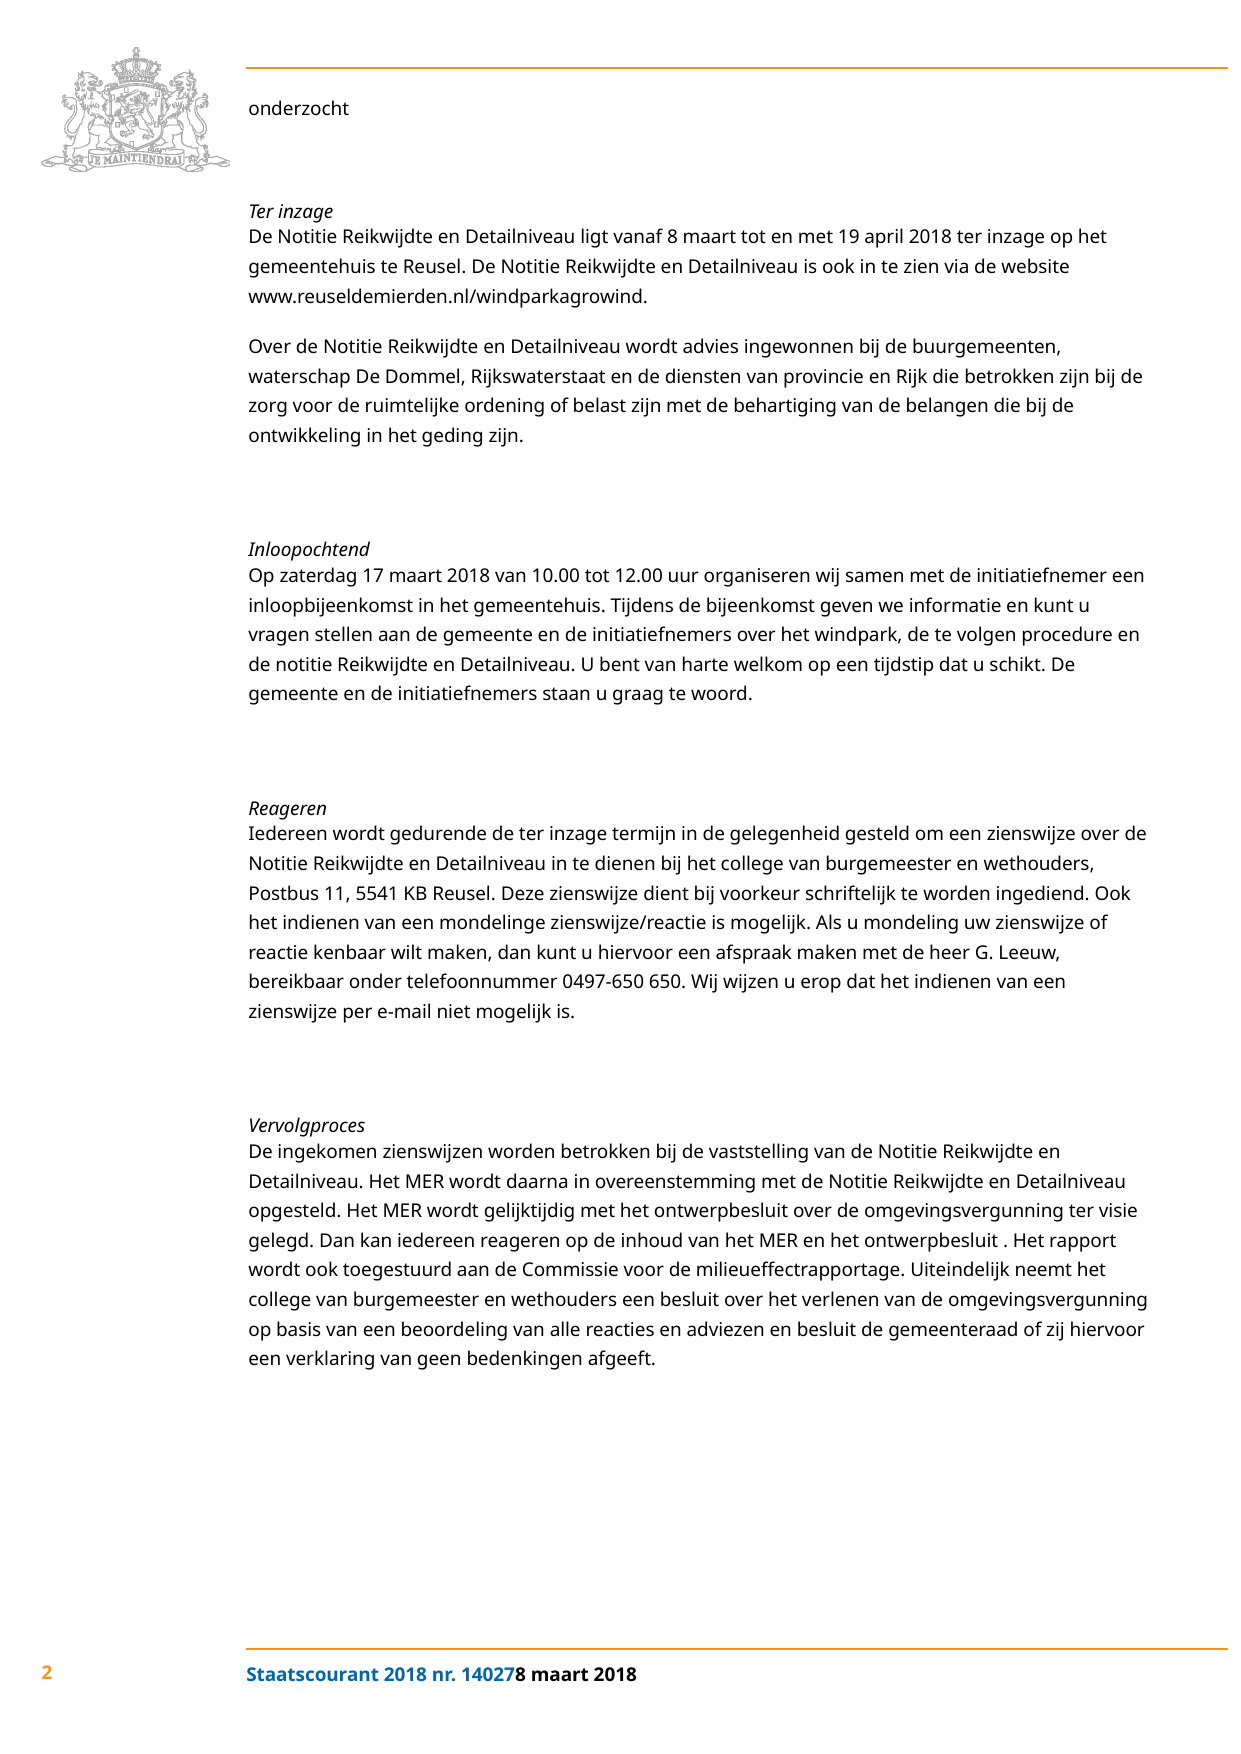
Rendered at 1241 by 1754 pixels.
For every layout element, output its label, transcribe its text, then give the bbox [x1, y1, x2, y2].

text Vervolgproces [248, 1112, 1152, 1138]
picture [41, 47, 231, 172]
text Inloopochtend [248, 536, 1152, 562]
text onderzocht [248, 95, 1152, 121]
text Over de Notitie Reikwijdte en Detailniveau wordt advies ingewonnen bij de buurgemeenten, waterschap De Dommel, Rijkswaterstaat en de diensten van provincie en Rijk die betrokken zijn bij de zorg voor de ruimtelijke ordening of belast zijn met de behartiging van de belangen die bij de ontwikkeling in het geding zijn. [248, 333, 1152, 448]
text Reageren [248, 795, 1152, 821]
text De ingekomen zienswijzen worden betrokken bij de vaststelling van de Notitie Reikwijdte en Detailniveau. Het MER wordt daarna in overeenstemming met de Notitie Reikwijdte en Detailniveau opgesteld. Het MER wordt gelijktijdig met het ontwerpbesluit over de omgevingsvergunning ter visie gelegd. Dan kan iedereen reageren op de inhoud van het MER en het ontwerpbesluit . Het rapport wordt ook toegestuurd aan de Commissie voor de milieueffectrapportage. Uiteindelijk neemt het college van burgemeester en wethouders een besluit over het verlenen van de omgevingsvergunning op basis van een beoordeling van alle reacties en adviezen en besluit de gemeenteraad of zij hiervoor een verklaring van geen bedenkingen afgeeft. [248, 1138, 1152, 1371]
text Ter inzage [248, 198, 1152, 224]
text De Notitie Reikwijdte en Detailniveau ligt vanaf 8 maart tot en met 19 april 2018 ter inzage op het gemeentehuis te Reusel. De Notitie Reikwijdte en Detailniveau is ook in te zien via de website www.reuseldemierden.nl/windparkagrowind. [248, 224, 1152, 309]
text Iedereen wordt gedurende de ter inzage termijn in de gelegenheid gesteld om een zienswijze over de Notitie Reikwijdte en Detailniveau in te dienen bij het college van burgemeester en wethouders, Postbus 11, 5541 KB Reusel. Deze zienswijze dient bij voorkeur schriftelijk te worden ingediend. Ook het indienen van een mondelinge zienswijze/reactie is mogelijk. Als u mondeling uw zienswijze of reactie kenbaar wilt maken, dan kunt u hiervoor een afspraak maken met de heer G. Leeuw, bereikbaar onder telefoonnummer 0497-650 650. Wij wijzen u erop dat het indienen van een zienswijze per e-mail niet mogelijk is. [248, 821, 1152, 1024]
text Op zaterdag 17 maart 2018 van 10.00 tot 12.00 uur organiseren wij samen met de initiatiefnemer een inloopbijeenkomst in het gemeentehuis. Tijdens de bijeenkomst geven we informatie en kunt u vragen stellen aan de gemeente en de initiatiefnemers over het windpark, de te volgen procedure en de notitie Reikwijdte en Detailniveau. U bent van harte welkom op een tijdstip dat u schikt. De gemeente en de initiatiefnemers staan u graag te woord. [248, 562, 1152, 706]
